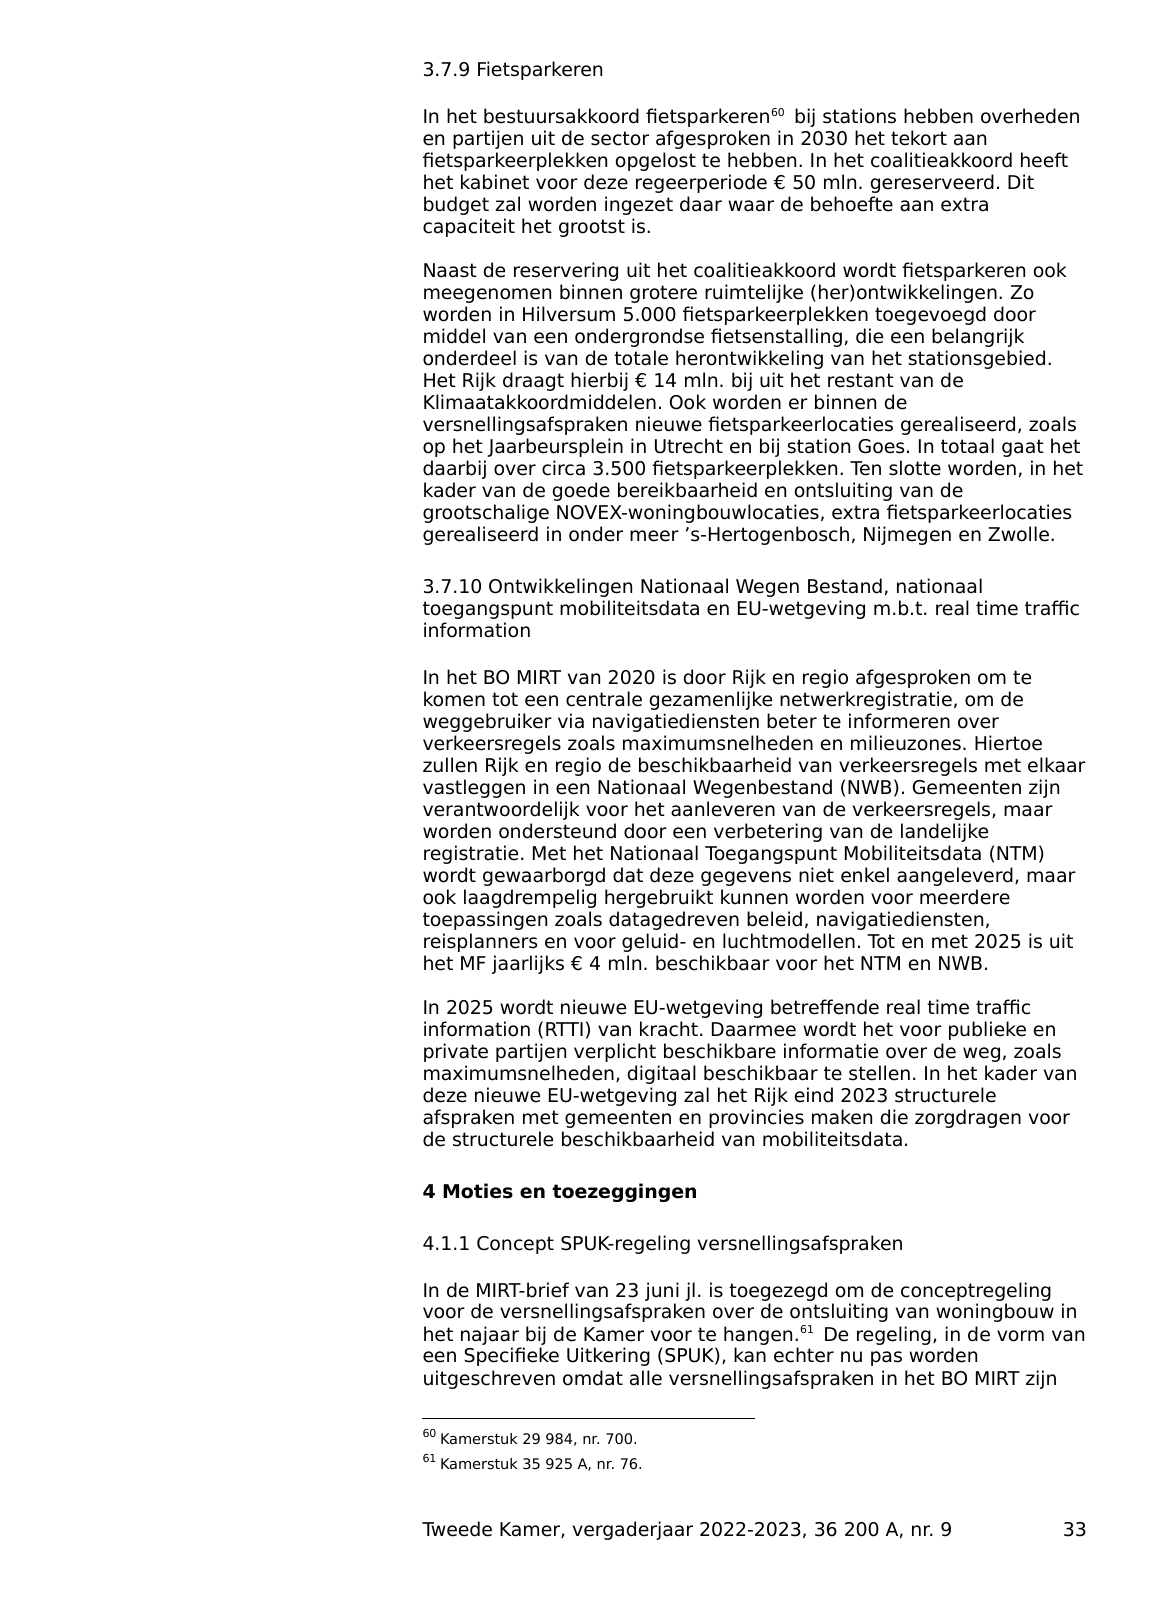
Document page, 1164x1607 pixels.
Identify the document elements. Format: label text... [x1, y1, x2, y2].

text In 2025 wordt nieuwe EU-wetgeving betreffende real time traffic information (RTTI) van kracht. Daarmee wordt het voor publieke en private partijen verplicht beschikbare informatie over de weg, zoals maximumsnelheden, digitaal beschikbaar te stellen. In het kader van deze nieuwe EU-wetgeving zal het Rijk eind 2023 structurele afspraken met gemeenten en provincies maken die zorgdragen voor de structurele beschikbaarheid van mobiliteitsdata. [422, 997, 1087, 1151]
text Kamerstuk 29 984, nr. 700. [422, 1427, 1087, 1449]
text In het BO MIRT van 2020 is door Rijk en regio afgesproken om te komen tot een centrale gezamenlijke netwerkregistratie, om de weggebruiker via navigatiediensten beter te informeren over verkeersregels zoals maximumsnelheden en milieuzones. Hiertoe zullen Rijk en regio de beschikbaarheid van verkeersregels met elkaar vastleggen in een Nationaal Wegenbestand (NWB). Gemeenten zijn verantwoordelijk voor het aanleveren van de verkeersregels, maar worden ondersteund door een verbetering van de landelijke registratie. Met het Nationaal Toegangspunt Mobiliteitsdata (NTM) wordt gewaarborgd dat deze gegevens niet enkel aangeleverd, maar ook laagdrempelig hergebruikt kunnen worden voor meerdere toepassingen zoals datagedreven beleid, navigatiediensten, reisplanners en voor geluid- en luchtmodellen. Tot en met 2025 is uit het MF jaarlijks € 4 mln. beschikbaar voor het NTM en NWB. [422, 667, 1087, 974]
text In de MIRT-brief van 23 juni jl. is toegezegd om de conceptregeling voor de versnellingsafspraken over de ontsluiting van woningbouw in het najaar bij de Kamer voor te hangen. De regeling, in de vorm van een Specifieke Uitkering (SPUK), kan echter nu pas worden uitgeschreven omdat alle versnellingsafspraken in het BO MIRT zijn [422, 1279, 1087, 1389]
subtitle 3.7.10 Ontwikkelingen Nationaal Wegen Bestand, nationaal toegangspunt mobiliteitsdata en EU-wetgeving m.b.t. real time traffic information [422, 576, 1087, 642]
subtitle 4.1.1 Concept SPUK-regeling versnellingsafspraken [422, 1232, 1087, 1254]
text Naast de reservering uit het coalitieakkoord wordt fietsparkeren ook meegenomen binnen grotere ruimtelijke (her)ontwikkelingen. Zo worden in Hilversum 5.000 fietsparkeerplekken toegevoegd door middel van een ondergrondse fietsenstalling, die een belangrijk onderdeel is van de totale herontwikkeling van het stationsgebied. Het Rijk draagt hierbij € 14 mln. bij uit het restant van de Klimaatakkoordmiddelen. Ook worden er binnen de versnellingsafspraken nieuwe fietsparkeerlocaties gerealiseerd, zoals op het Jaarbeursplein in Utrecht en bij station Goes. In totaal gaat het daarbij over circa 3.500 fietsparkeerplekken. Ten slotte worden, in het kader van de goede bereikbaarheid en ontsluiting van de grootschalige NOVEX-woningbouwlocaties, extra fietsparkeerlocaties gerealiseerd in onder meer ’s-Hertogenbosch, Nijmegen en Zwolle. [422, 260, 1087, 546]
subtitle 3.7.9 Fietsparkeren [422, 59, 1087, 81]
subtitle 4 Moties en toezeggingen [422, 1181, 1087, 1202]
text Kamerstuk 35 925 A, nr. 76. [422, 1452, 1087, 1474]
text In het bestuursakkoord fietsparkeren bij stations hebben overheden en partijen uit de sector afgesproken in 2030 het tekort aan fietsparkeerplekken opgelost te hebben. In het coalitieakkoord heeft het kabinet voor deze regeerperiode € 50 mln. gereserveerd. Dit budget zal worden ingezet daar waar de behoefte aan extra capaciteit het grootst is. [422, 106, 1087, 238]
